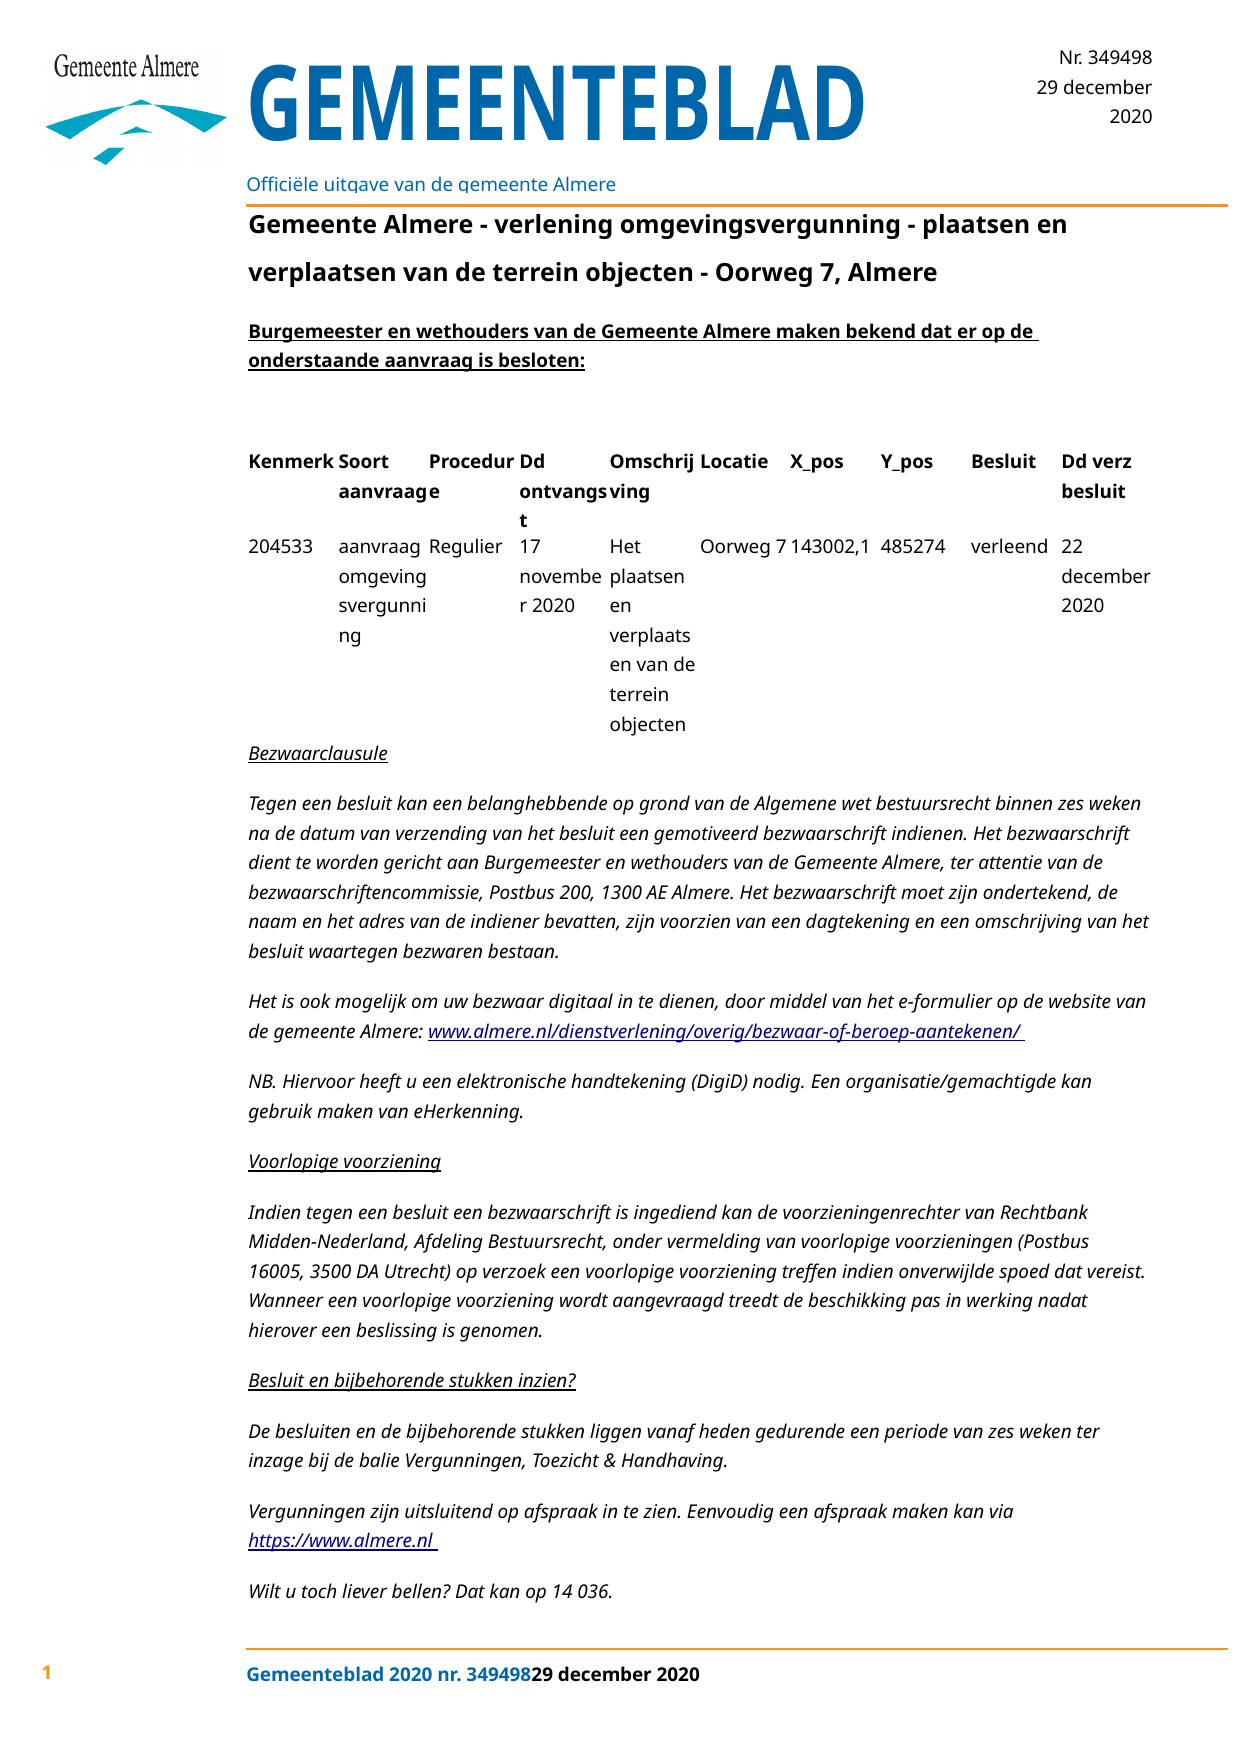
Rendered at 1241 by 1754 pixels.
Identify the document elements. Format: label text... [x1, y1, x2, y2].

text Bezwaarclausule [248, 740, 1152, 766]
text Wilt u toch liever bellen? Dat kan op 14 036. [248, 1578, 1152, 1604]
text Het is ook mogelijk om uw bezwaar digitaal in te dienen, door middel van het e-formulier op de website van de gemeente Almere: www.almere.nl/dienstverlening/overig/bezwaar-of-beroep-aantekenen/ [248, 988, 1152, 1044]
table_header Y_pos [881, 449, 971, 533]
table_header Omschrijving [609, 449, 700, 533]
table_cell 485274 [881, 533, 971, 737]
table_cell 17 november 2020 [519, 533, 609, 737]
table_cell 22 december 2020 [1061, 533, 1152, 737]
text Vergunningen zijn uitsluitend op afspraak in te zien. Eenvoudig een afspraak maken kan via https://www.almere.nl [248, 1498, 1152, 1553]
table_cell 204533 [248, 533, 338, 737]
table_cell aanvraag omgevingsvergunning [338, 533, 429, 737]
table_cell 143002,1 [790, 533, 881, 737]
table_header Locatie [700, 449, 790, 533]
table_header Soort aanvraag [338, 449, 429, 533]
table_header Kenmerk [248, 449, 338, 533]
table_header X_pos [790, 449, 881, 533]
text Indien tegen een besluit een bezwaarschrift is ingediend kan de voorzieningenrechter van Rechtbank Midden-Nederland, Afdeling Bestuursrecht, onder vermelding van voorlopige voorzieningen (Postbus 16005, 3500 DA Utrecht) op verzoek een voorlopige voorziening treffen indien onverwijlde spoed dat vereist. Wanneer een voorlopige voorziening wordt aangevraagd treedt de beschikking pas in werking nadat hierover een beslissing is genomen. [248, 1199, 1152, 1343]
text Besluit en bijbehorende stukken inzien? [248, 1368, 1152, 1393]
text Gemeente Almere - verlening omgevingsvergunning - plaatsen en verplaatsen van de terrein objecten - Oorweg 7, Almere [248, 207, 1152, 288]
table_cell Oorweg 7 [700, 533, 790, 737]
table_header Besluit [971, 449, 1061, 533]
table_cell Het plaatsen en verplaatsen van de terrein objecten [609, 533, 700, 737]
text NB. Hiervoor heeft u een elektronische handtekening (DigiD) nodig. Een organisatie/gemachtigde kan gebruik maken van eHerkenning. [248, 1068, 1152, 1124]
text Tegen een besluit kan een belanghebbende op grond van de Algemene wet bestuursrecht binnen zes weken na de datum van verzending van het besluit een gemotiveerd bezwaarschrift indienen. Het bezwaarschrift dient te worden gericht aan Burgemeester en wethouders van de Gemeente Almere, ter attentie van de bezwaarschriftencommissie, Postbus 200, 1300 AE Almere. Het bezwaarschrift moet zijn ondertekend, de naam en het adres van de indiener bevatten, zijn voorzien van een dagtekening en een omschrijving van het besluit waartegen bezwaren bestaan. [248, 790, 1152, 964]
table_cell Regulier [429, 533, 519, 737]
table_header Dd ontvangst [519, 449, 609, 533]
text Voorlopige voorziening [248, 1148, 1152, 1174]
table_header Procedure [429, 449, 519, 533]
table_cell verleend [971, 533, 1061, 737]
text Burgemeester en wethouders van de Gemeente Almere maken bekend dat er op de onderstaande aanvraag is besloten: [248, 318, 1152, 373]
text De besluiten en de bijbehorende stukken liggen vanaf heden gedurende een periode van zes weken ter inzage bij de balie Vergunningen, Toezicht & Handhaving. [248, 1418, 1152, 1473]
table_header Dd verz besluit [1061, 449, 1152, 533]
picture [41, 47, 231, 172]
